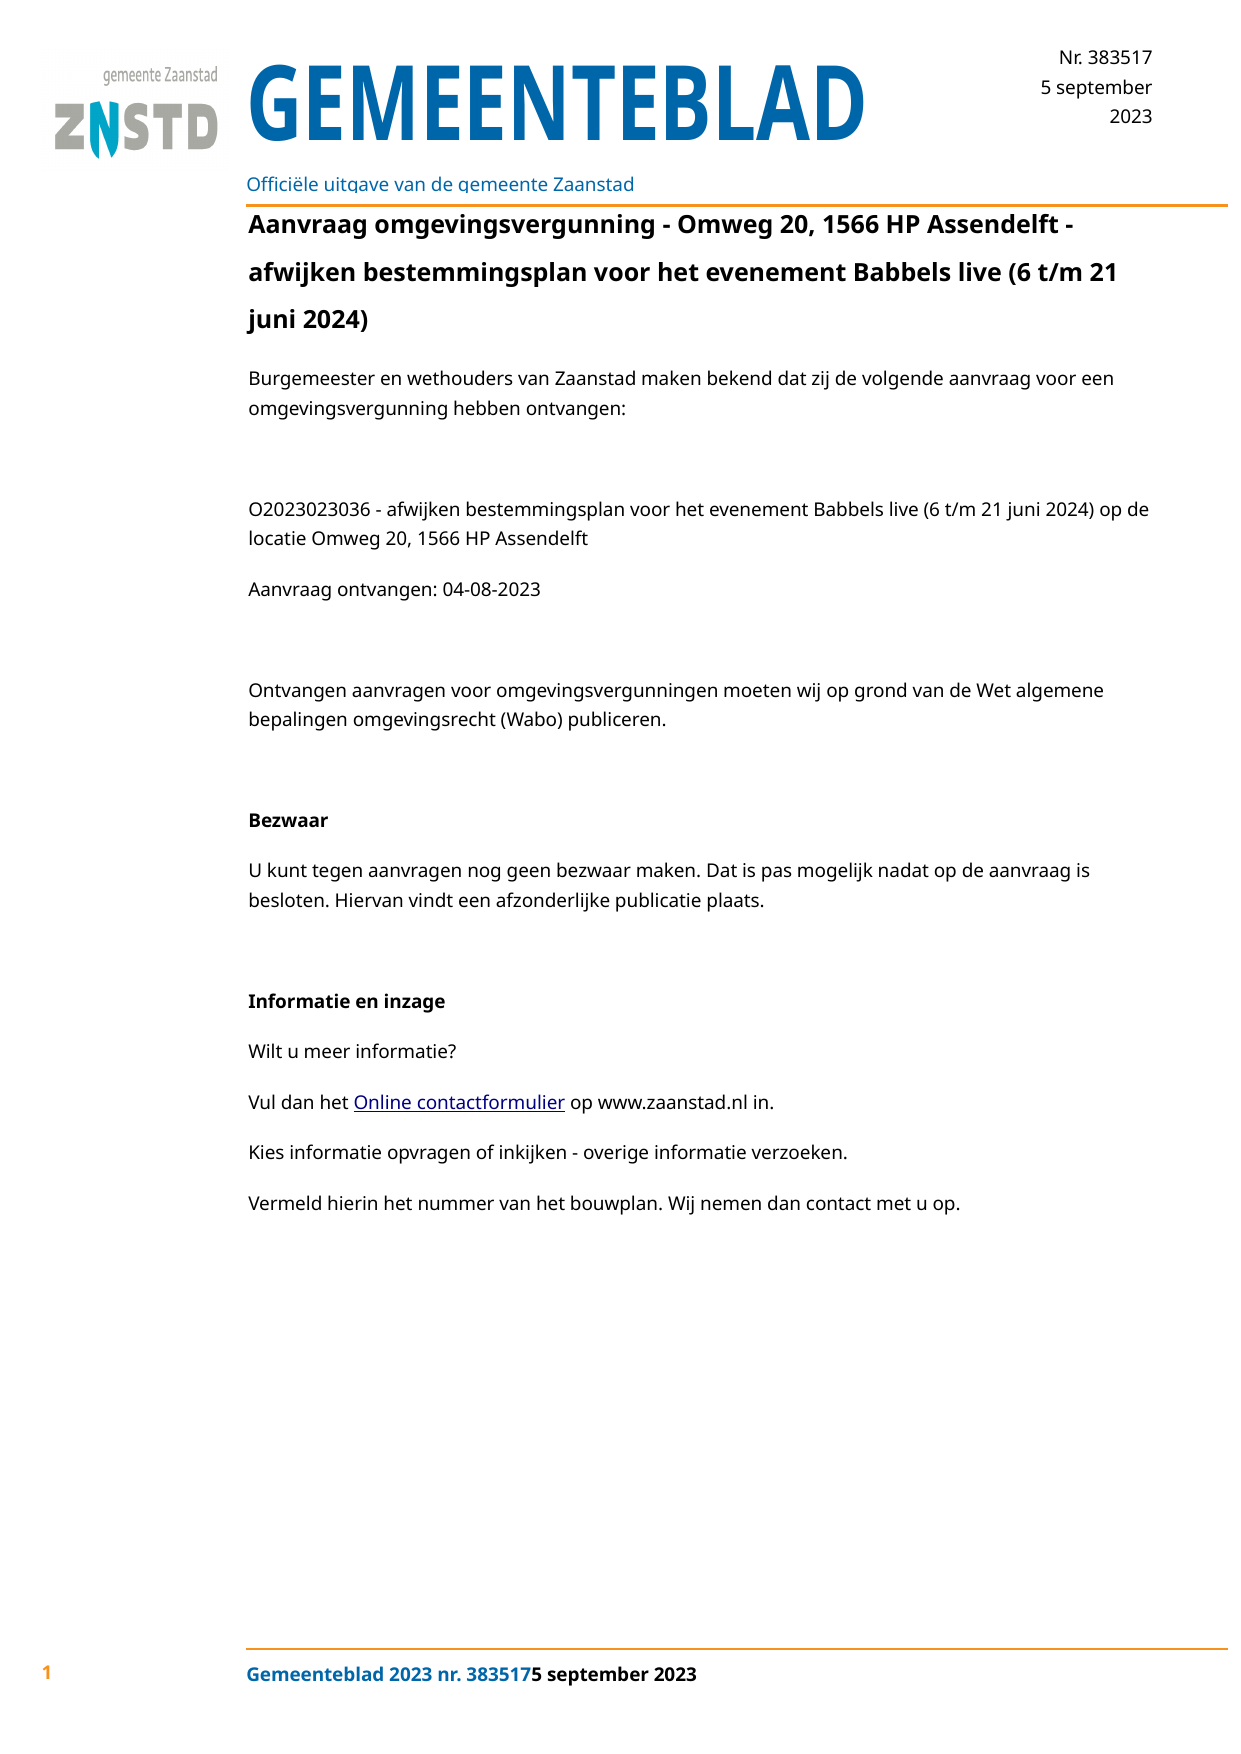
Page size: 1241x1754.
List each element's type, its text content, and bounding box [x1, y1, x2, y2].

text Vul dan het Online contactformulier op www.zaanstad.nl in. [248, 1089, 1152, 1114]
text Vermeld hierin het nummer van het bouwplan. Wij nemen dan contact met u op. [248, 1190, 1152, 1215]
text Aanvraag omgevingsvergunning - Omweg 20, 1566 HP Assendelft - afwijken bestemmingsplan voor het evenement Babbels live (6 t/m 21 juni 2024) [248, 207, 1152, 336]
picture [41, 47, 231, 172]
text Burgemeester en wethouders van Zaanstad maken bekend dat zij de volgende aanvraag voor een omgevingsvergunning hebben ontvangen: [248, 366, 1152, 421]
text U kunt tegen aanvragen nog geen bezwaar maken. Dat is pas mogelijk nadat op de aanvraag is besloten. Hiervan vindt een afzonderlijke publicatie plaats. [248, 858, 1152, 913]
text Aanvraag ontvangen: 04-08-2023 [248, 576, 1152, 602]
text Wilt u meer informatie? [248, 1038, 1152, 1064]
text Bezwaar [248, 807, 1152, 833]
text Kies informatie opvragen of inkijken - overige informatie verzoeken. [248, 1139, 1152, 1165]
text Informatie en inzage [248, 988, 1152, 1014]
text O2023023036 - afwijken bestemmingsplan voor het evenement Babbels live (6 t/m 21 juni 2024) op de locatie Omweg 20, 1566 HP Assendelft [248, 496, 1152, 551]
text Ontvangen aanvragen voor omgevingsvergunningen moeten wij op grond van de Wet algemene bepalingen omgevingsrecht (Wabo) publiceren. [248, 677, 1152, 732]
